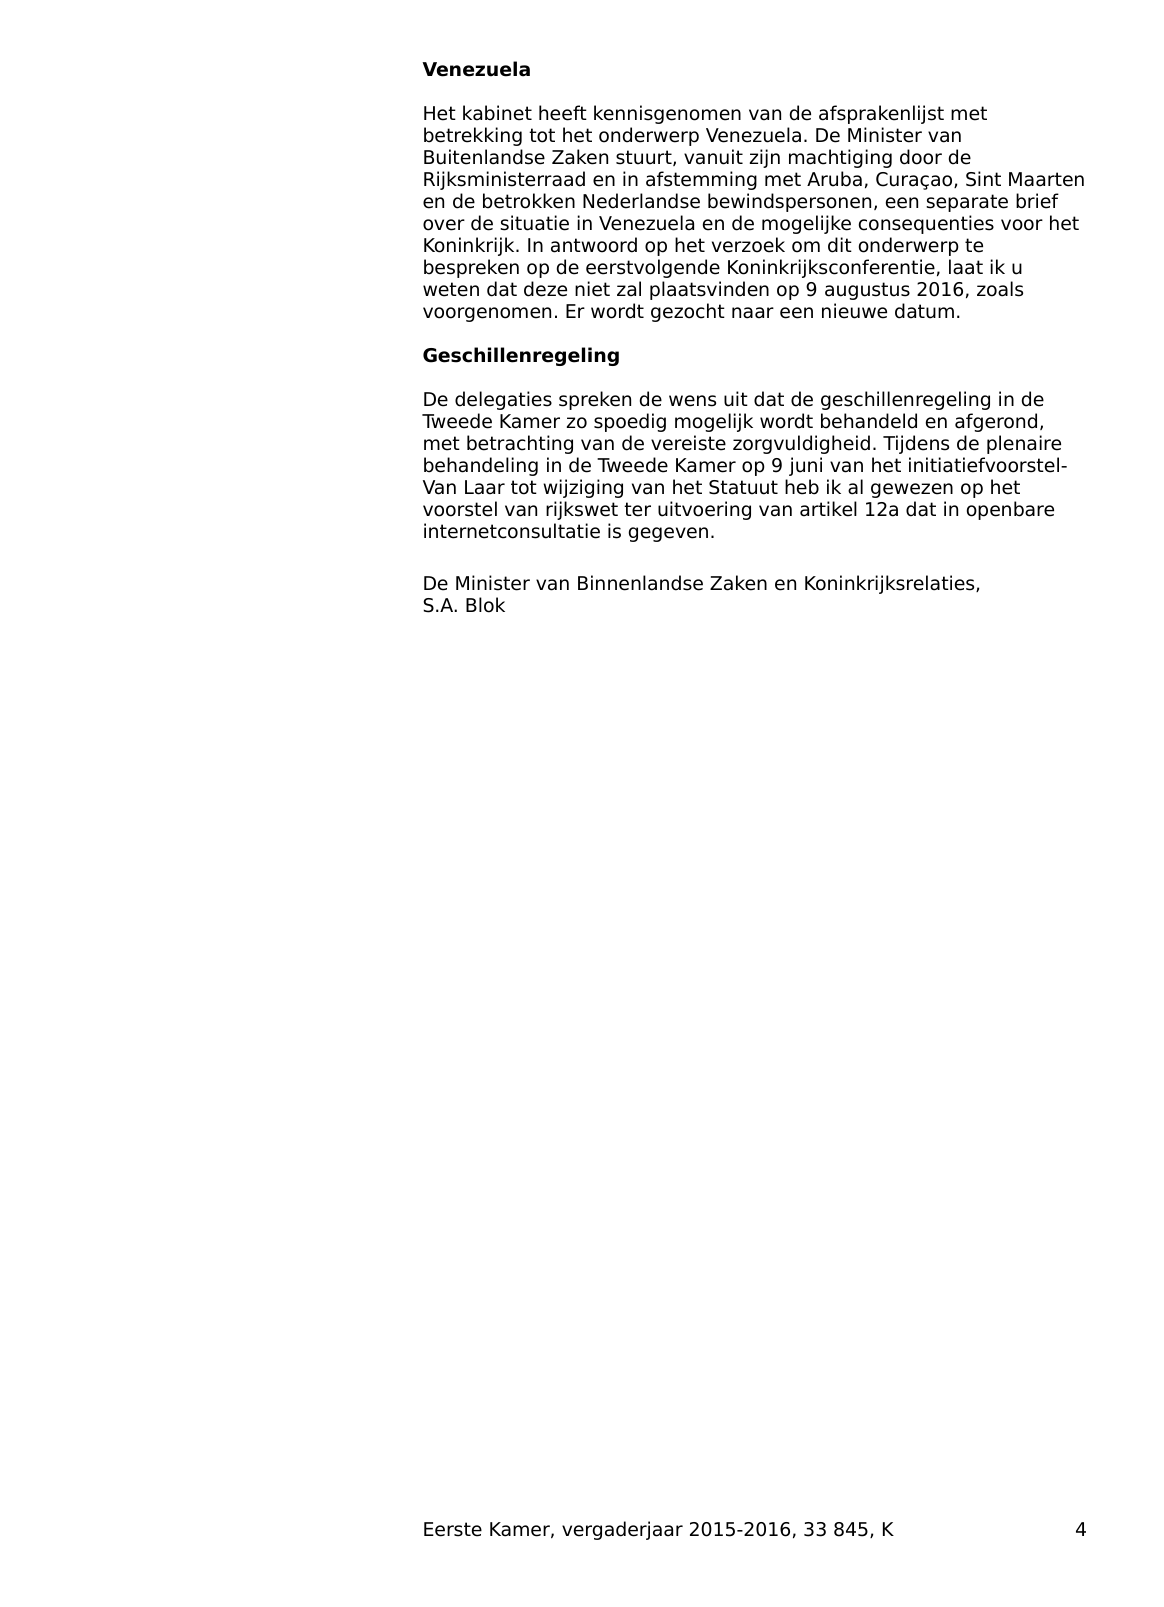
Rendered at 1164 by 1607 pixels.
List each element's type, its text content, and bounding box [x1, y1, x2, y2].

text De delegaties spreken de wens uit dat de geschillenregeling in de Tweede Kamer zo spoedig mogelijk wordt behandeld en afgerond, met betrachting van de vereiste zorgvuldigheid. Tijdens de plenaire behandeling in de Tweede Kamer op 9 juni van het initiatiefvoorstel-Van Laar tot wijziging van het Statuut heb ik al gewezen op het voorstel van rijkswet ter uitvoering van artikel 12a dat in openbare internetconsultatie is gegeven. [422, 389, 1087, 543]
subtitle Venezuela [422, 59, 1087, 81]
subtitle Geschillenregeling [422, 345, 1087, 367]
text De Minister van Binnenlandse Zaken en Koninkrijksrelaties, S.A. Blok [422, 573, 1087, 617]
text Het kabinet heeft kennisgenomen van de afsprakenlijst met betrekking tot het onderwerp Venezuela. De Minister van Buitenlandse Zaken stuurt, vanuit zijn machtiging door de Rijksministerraad en in afstemming met Aruba, Curaçao, Sint Maarten en de betrokken Nederlandse bewindspersonen, een separate brief over de situatie in Venezuela en de mogelijke consequenties voor het Koninkrijk. In antwoord op het verzoek om dit onderwerp te bespreken op de eerstvolgende Koninkrijksconferentie, laat ik u weten dat deze niet zal plaatsvinden op 9 augustus 2016, zoals voorgenomen. Er wordt gezocht naar een nieuwe datum. [422, 103, 1087, 323]
